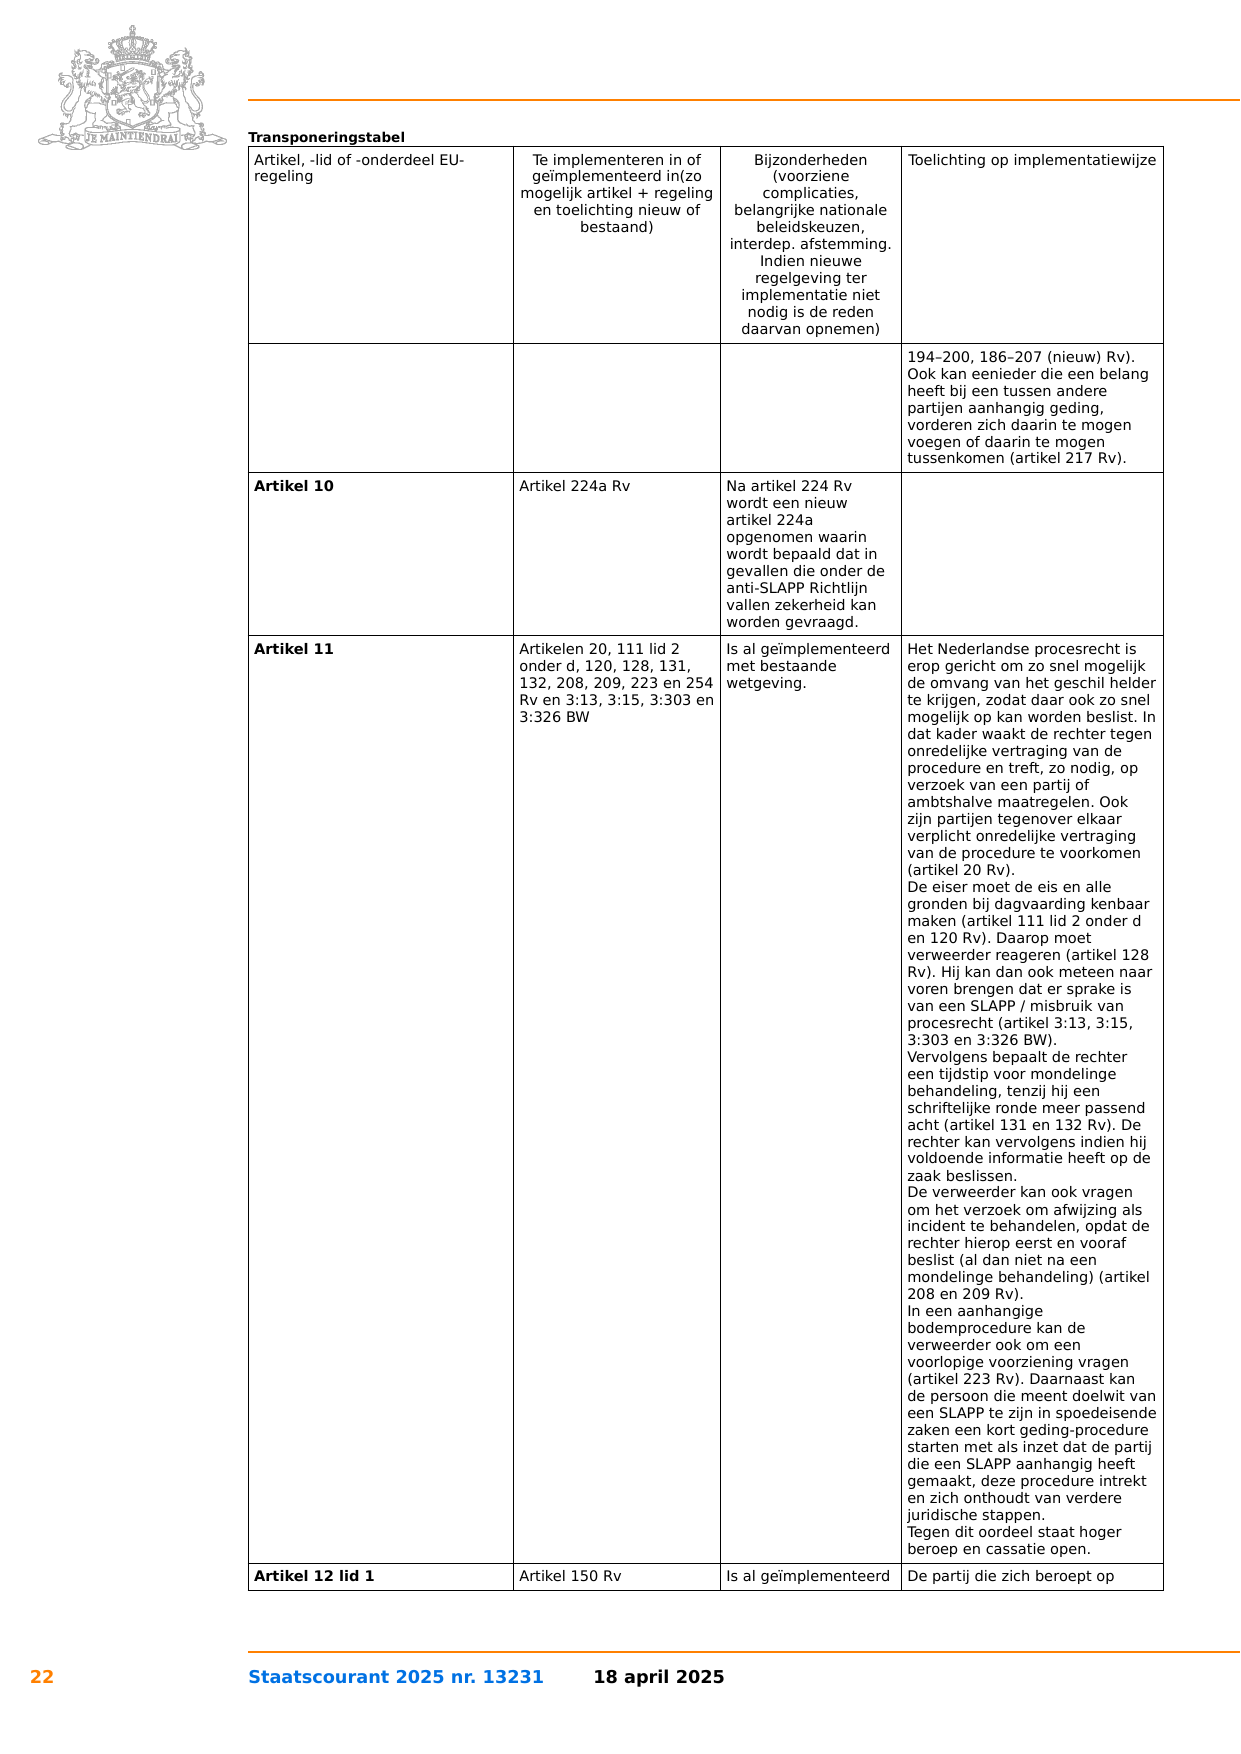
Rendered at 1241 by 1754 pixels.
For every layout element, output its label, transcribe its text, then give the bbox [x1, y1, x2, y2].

table_cell Is al geïmplementeerd [721, 1564, 901, 1590]
table_cell Artikelen 20, 111 lid 2 onder d, 120, 128, 131, 132, 208, 209, 223 en 254 Rv en 3:13, 3:15, 3:303 en 3:326 BW [514, 636, 720, 1048]
table_cell Bijzonderheden (voorziene complicaties, belangrijke nationale beleidskeuzen, interdep. afstemming. Indien nieuwe regelgeving ter implementatie niet nodig is de reden daarvan opnemen) [721, 147, 901, 343]
table_cell [721, 1049, 901, 1563]
table_cell Het Nederlandse procesrecht is erop gericht om zo snel mogelijk de omvang van het geschil helder te krijgen, zodat daar ook zo snel mogelijk op kan worden beslist. In dat kader waakt de rechter tegen onredelijke vertraging van de procedure en treft, zo nodig, op verzoek van een partij of ambtshalve maatregelen. Ook zijn partijen tegenover elkaar verplicht onredelijke vertraging van de procedure te voorkomen (artikel 20 Rv). De eiser moet de eis en alle gronden bij dagvaarding kenbaar maken (artikel 111 lid 2 onder d en 120 Rv). Daarop moet verweerder reageren (artikel 128 Rv). Hij kan dan ook meteen naar voren brengen dat er sprake is van een SLAPP / misbruik van procesrecht (artikel 3:13, 3:15, 3:303 en 3:326 BW). [902, 636, 1163, 1048]
table_cell Artikel 12 lid 1 [249, 1564, 513, 1590]
table_cell Toelichting op implementatiewijze [902, 147, 1163, 343]
table_cell [902, 473, 1163, 635]
picture [38, 25, 227, 150]
table_cell [514, 344, 720, 472]
table_cell Artikel 11 [249, 636, 513, 1048]
table_cell 194–200, 186–207 (nieuw) Rv). Ook kan eenieder die een belang heeft bij een tussen andere partijen aanhangig geding, vorderen zich daarin te mogen voegen of daarin te mogen tussenkomen (artikel 217 Rv). [902, 344, 1163, 472]
table_cell Te implementeren in of geïmplementeerd in(zo mogelijk artikel + regeling en toelichting nieuw of bestaand) [514, 147, 720, 343]
table_cell Is al geïmplementeerd met bestaande wetgeving. [721, 636, 901, 1048]
table_cell [514, 1049, 720, 1563]
table_cell Vervolgens bepaalt de rechter een tijdstip voor mondelinge behandeling, tenzij hij een schriftelijke ronde meer passend acht (artikel 131 en 132 Rv). De rechter kan vervolgens indien hij voldoende informatie heeft op de zaak beslissen. De verweerder kan ook vragen om het verzoek om afwijzing als incident te behandelen, opdat de rechter hierop eerst en vooraf beslist (al dan niet na een mondelinge behandeling) (artikel 208 en 209 Rv). In een aanhangige bodemprocedure kan de verweerder ook om een voorlopige voorziening vragen (artikel 223 Rv). Daarnaast kan de persoon die meent doelwit van een SLAPP te zijn in spoedeisende zaken een kort geding-procedure starten met als inzet dat de partij die een SLAPP aanhangig heeft gemaakt, deze procedure intrekt en zich onthoudt van verdere juridische stappen. Tegen dit oordeel staat hoger beroep en cassatie open. [902, 1049, 1163, 1563]
table_cell Na artikel 224 Rv wordt een nieuw artikel 224a opgenomen waarin wordt bepaald dat in gevallen die onder de anti-SLAPP Richtlijn vallen zekerheid kan worden gevraagd. [721, 473, 901, 635]
table_header Transponeringstabel [248, 130, 1163, 146]
table_cell [249, 344, 513, 472]
table_cell Artikel, -lid of -onderdeel EU-regeling [249, 147, 513, 343]
table_cell Artikel 10 [249, 473, 513, 635]
table_cell [249, 1049, 513, 1563]
table_cell De partij die zich beroept op [902, 1564, 1163, 1590]
table_cell Artikel 150 Rv [514, 1564, 720, 1590]
table_cell [721, 344, 901, 472]
table_cell Artikel 224a Rv [514, 473, 720, 635]
